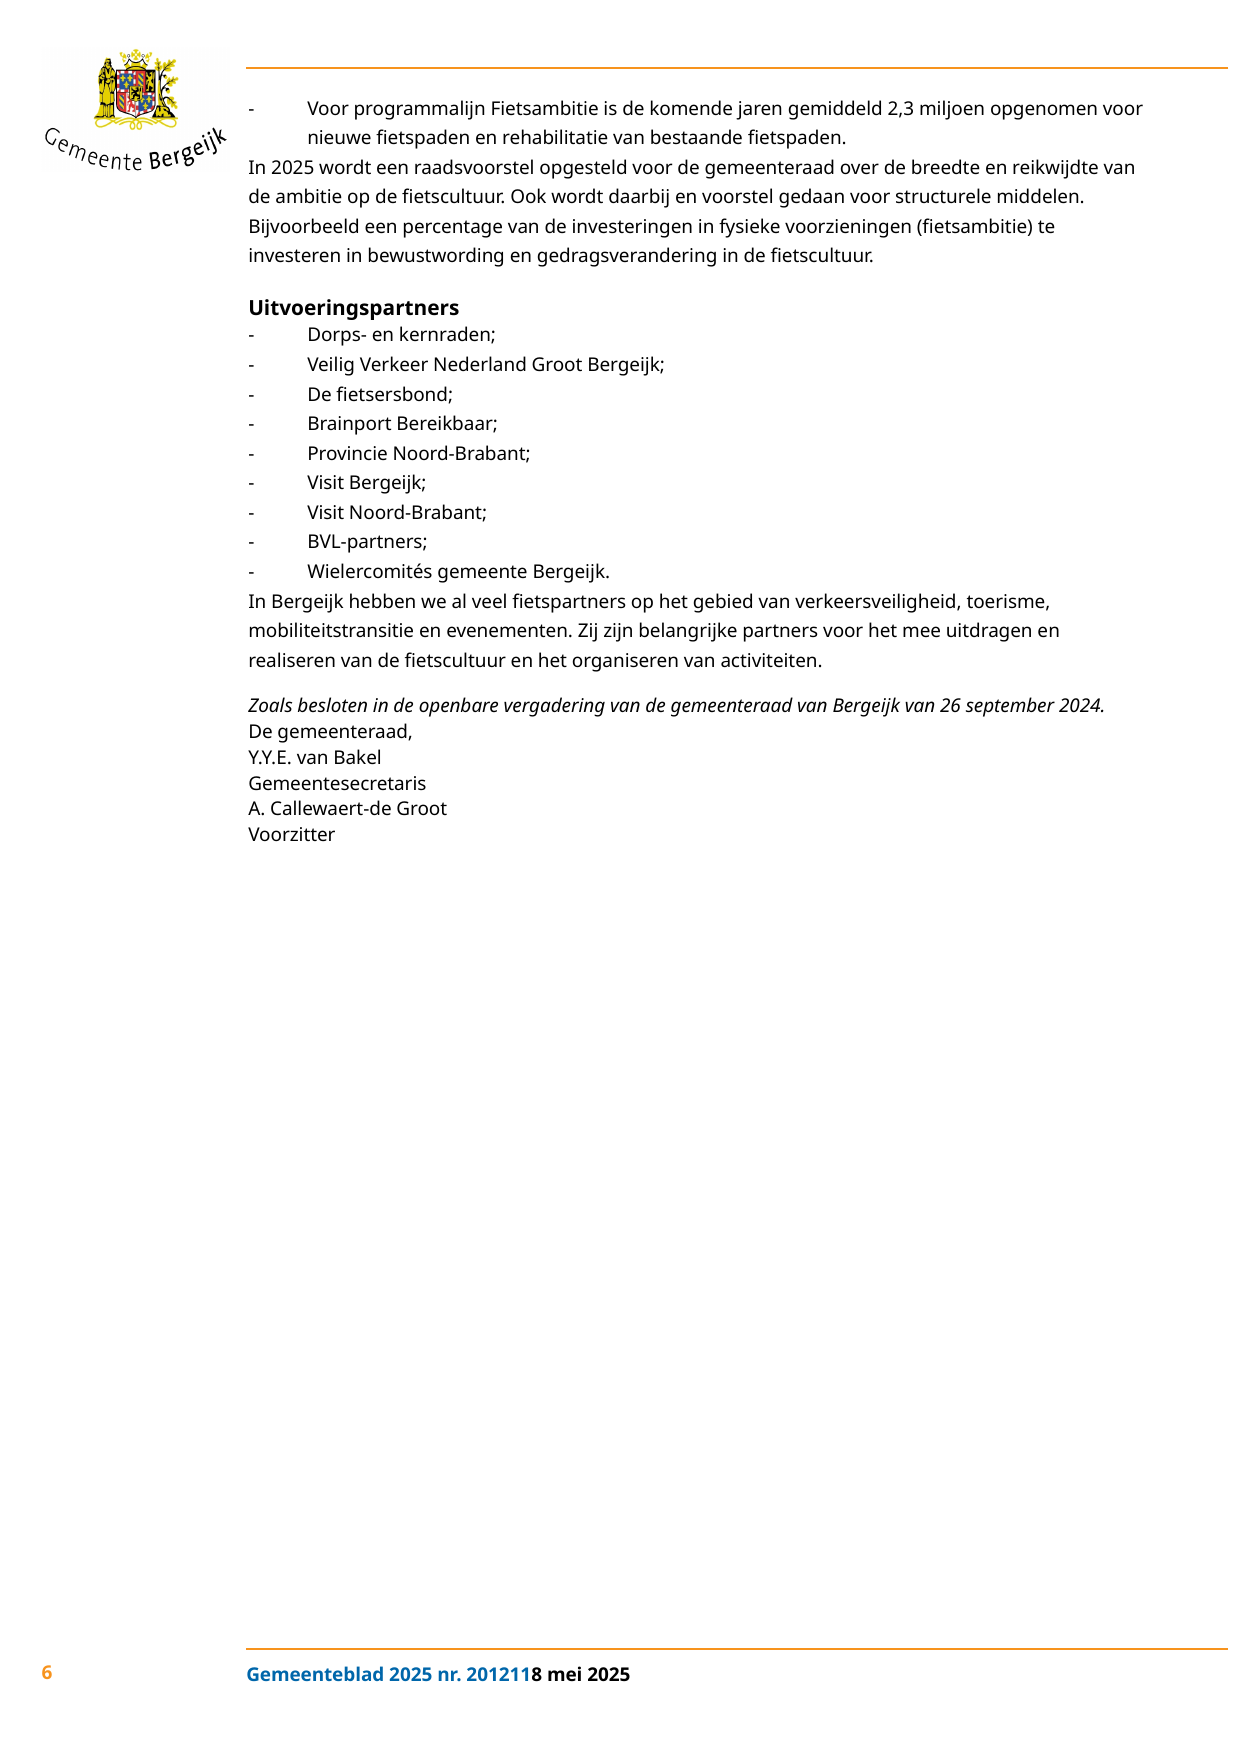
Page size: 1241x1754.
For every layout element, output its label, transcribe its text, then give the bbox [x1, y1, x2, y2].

list Voor programmalijn Fietsambitie is de komende jaren gemiddeld 2,3 miljoen opgenomen voor nieuwe fietspaden en rehabilitatie van bestaande fietspaden. [248, 95, 1152, 150]
list BVL-partners; [248, 529, 1152, 554]
list Provincie Noord-Brabant; [248, 440, 1152, 466]
list Wielercomités gemeente Bergeijk. [248, 558, 1152, 584]
text A. Callewaert-de Groot [248, 796, 1152, 821]
text Gemeentesecretaris [248, 770, 1152, 796]
picture [41, 47, 231, 172]
list Brainport Bereikbaar; [248, 410, 1152, 436]
text Voorzitter [248, 821, 1152, 847]
text In Bergeijk hebben we al veel fietspartners op het gebied van verkeersveiligheid, toerisme, mobiliteitstransitie en evenementen. Zij zijn belangrijke partners voor het mee uitdragen en realiseren van de fietscultuur en het organiseren van activiteiten. [248, 588, 1152, 673]
text Y.Y.E. van Bakel [248, 744, 1152, 770]
text De gemeenteraad, [248, 718, 1152, 744]
text Zoals besloten in de openbare vergadering van de gemeenteraad van Bergeijk van 26 september 2024. [248, 693, 1152, 718]
list Visit Bergeijk; [248, 469, 1152, 495]
text Uitvoeringspartners [248, 293, 1152, 322]
list Veilig Verkeer Nederland Groot Bergeijk; [248, 351, 1152, 377]
list Dorps- en kernraden; [248, 322, 1152, 347]
list De fietsersbond; [248, 381, 1152, 406]
list Visit Noord-Brabant; [248, 499, 1152, 525]
text In 2025 wordt een raadsvoorstel opgesteld voor de gemeenteraad over de breedte en reikwijdte van de ambitie op de fietscultuur. Ook wordt daarbij en voorstel gedaan voor structurele middelen. Bijvoorbeeld een percentage van de investeringen in fysieke voorzieningen (fietsambitie) te investeren in bewustwording en gedragsverandering in de fietscultuur. [248, 154, 1152, 268]
